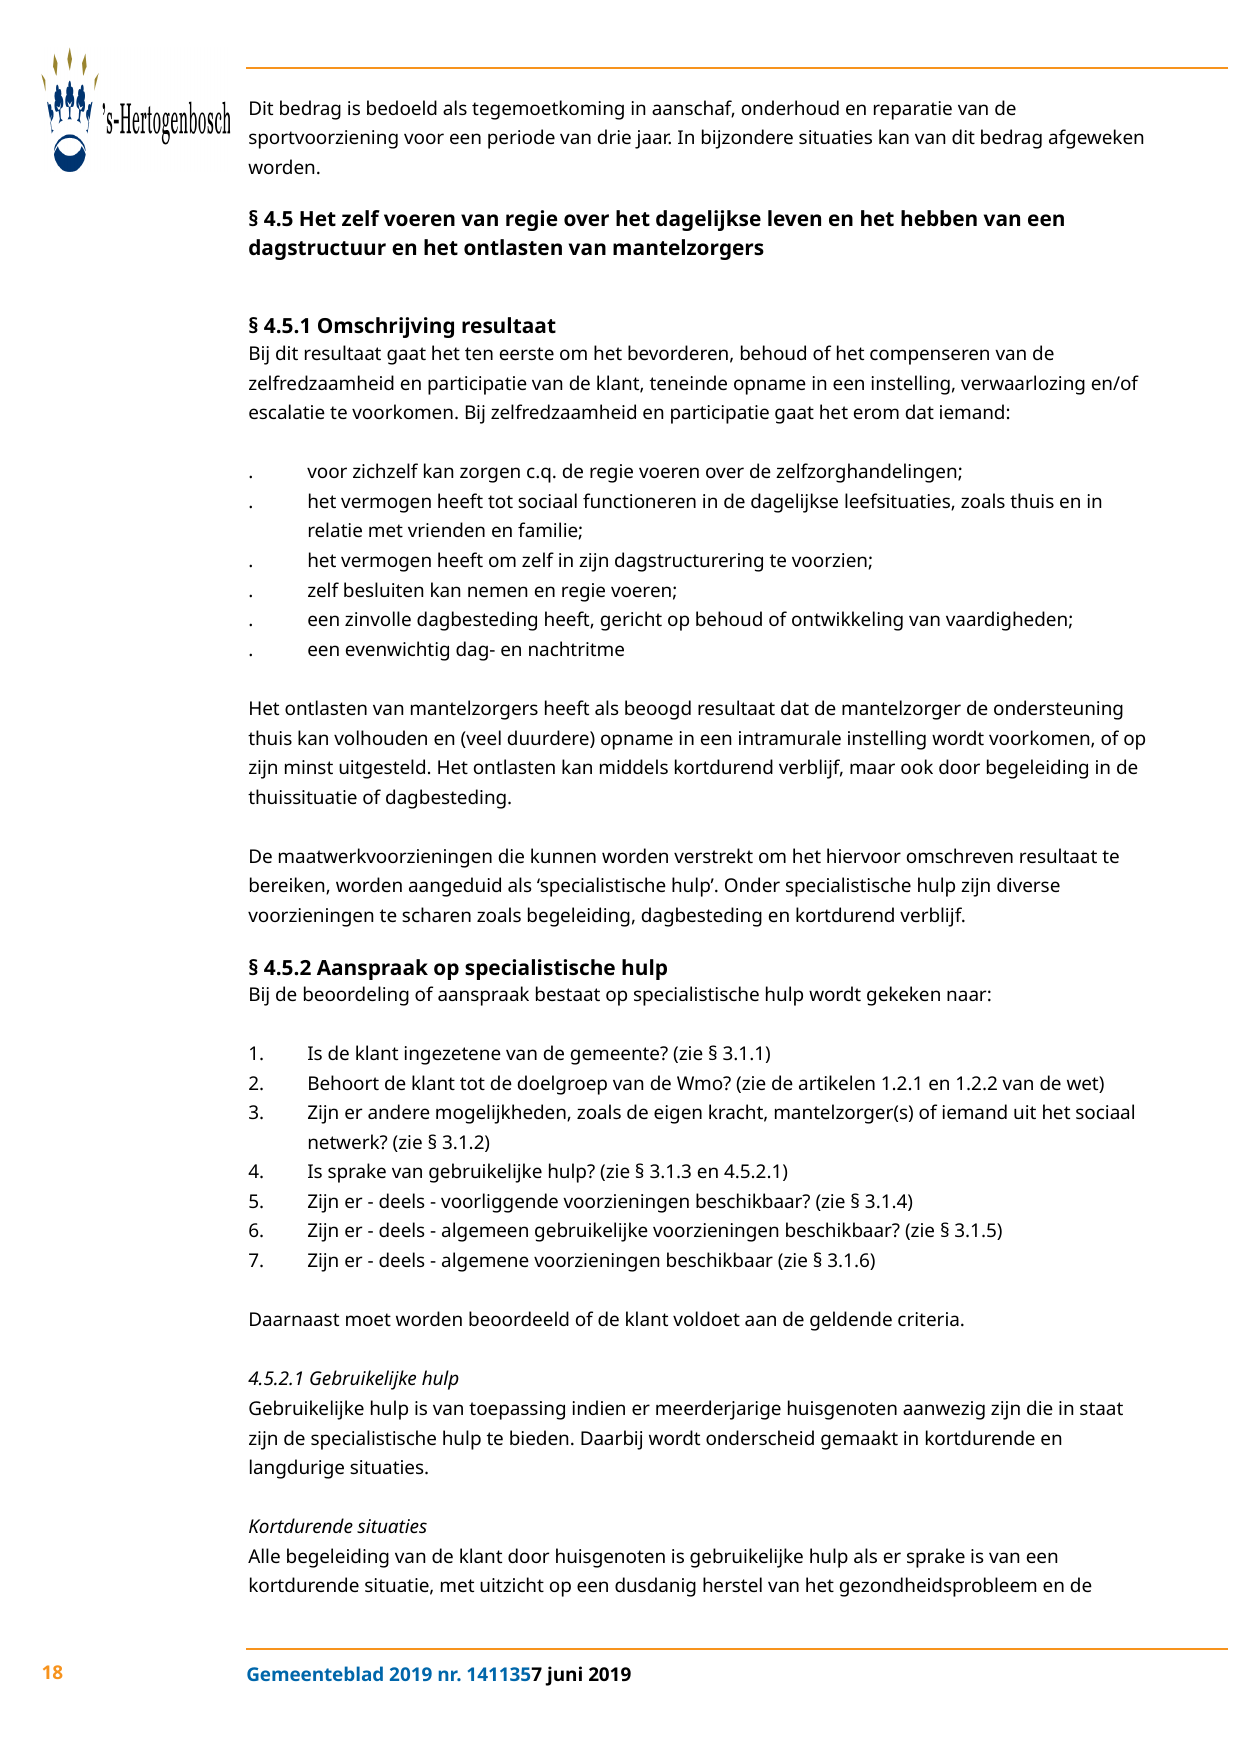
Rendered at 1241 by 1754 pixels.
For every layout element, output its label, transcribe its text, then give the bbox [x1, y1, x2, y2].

list Zijn er andere mogelijkheden, zoals de eigen kracht, mantelzorger(s) of iemand uit het sociaal netwerk? (zie § 3.1.2) [248, 1099, 1152, 1155]
list een evenwichtig dag- en nachtritme [248, 636, 1152, 662]
text Dit bedrag is bedoeld als tegemoetkoming in aanschaf, onderhoud en reparatie van de sportvoorziening voor een periode van drie jaar. In bijzondere situaties kan van dit bedrag afgeweken worden. [248, 95, 1152, 180]
text Gebruikelijke hulp is van toepassing indien er meerderjarige huisgenoten aanwezig zijn die in staat zijn de specialistische hulp te bieden. Daarbij wordt onderscheid gemaakt in kortdurende en langdurige situaties. [248, 1395, 1152, 1480]
text Bij dit resultaat gaat het ten eerste om het bevorderen, behoud of het compenseren van de zelfredzaamheid en participatie van de klant, teneinde opname in een instelling, verwaarlozing en/of escalatie te voorkomen. Bij zelfredzaamheid en participatie gaat het erom dat iemand: [248, 340, 1152, 425]
list Behoort de klant tot de doelgroep van de Wmo? (zie de artikelen 1.2.1 en 1.2.2 van de wet) [248, 1070, 1152, 1096]
text Kortdurende situaties [248, 1513, 1152, 1539]
list Is sprake van gebruikelijke hulp? (zie § 3.1.3 en 4.5.2.1) [248, 1158, 1152, 1184]
list voor zichzelf kan zorgen c.q. de regie voeren over de zelfzorghandelingen; [248, 458, 1152, 484]
text Alle begeleiding van de klant door huisgenoten is gebruikelijke hulp als er sprake is van een kortdurende situatie, met uitzicht op een dusdanig herstel van het gezondheidsprobleem en de [248, 1543, 1152, 1598]
text Daarnaast moet worden beoordeeld of de klant voldoet aan de geldende criteria. [248, 1306, 1152, 1332]
picture [41, 47, 231, 172]
text Bij de beoordeling of aanspraak bestaat op specialistische hulp wordt gekeken naar: [248, 981, 1152, 1007]
list een zinvolle dagbesteding heeft, gericht op behoud of ontwikkeling van vaardigheden; [248, 606, 1152, 632]
text Het ontlasten van mantelzorgers heeft als beoogd resultaat dat de mantelzorger de ondersteuning thuis kan volhouden en (veel duurdere) opname in een intramurale instelling wordt voorkomen, of op zijn minst uitgesteld. Het ontlasten kan middels kortdurend verblijf, maar ook door begeleiding in de thuissituatie of dagbesteding. [248, 695, 1152, 809]
text § 4.5 Het zelf voeren van regie over het dagelijkse leven en het hebben van een dagstructuur en het ontlasten van mantelzorgers [248, 204, 1152, 261]
text De maatwerkvoorzieningen die kunnen worden verstrekt om het hiervoor omschreven resultaat te bereiken, worden aangeduid als ‘specialistische hulp’. Onder specialistische hulp zijn diverse voorzieningen te scharen zoals begeleiding, dagbesteding en kortdurend verblijf. [248, 843, 1152, 928]
list het vermogen heeft tot sociaal functioneren in de dagelijkse leefsituaties, zoals thuis en in relatie met vrienden en familie; [248, 488, 1152, 543]
text 4.5.2.1 Gebruikelijke hulp [248, 1366, 1152, 1391]
list Is de klant ingezetene van de gemeente? (zie § 3.1.1) [248, 1040, 1152, 1066]
list Zijn er - deels - algemene voorzieningen beschikbaar (zie § 3.1.6) [248, 1247, 1152, 1273]
list zelf besluiten kan nemen en regie voeren; [248, 577, 1152, 602]
text § 4.5.2 Aanspraak op specialistische hulp [248, 953, 1152, 981]
list Zijn er - deels - voorliggende voorzieningen beschikbaar? (zie § 3.1.4) [248, 1188, 1152, 1214]
list het vermogen heeft om zelf in zijn dagstructurering te voorzien; [248, 547, 1152, 573]
list Zijn er - deels - algemeen gebruikelijke voorzieningen beschikbaar? (zie § 3.1.5) [248, 1218, 1152, 1243]
text § 4.5.1 Omschrijving resultaat [248, 312, 1152, 340]
